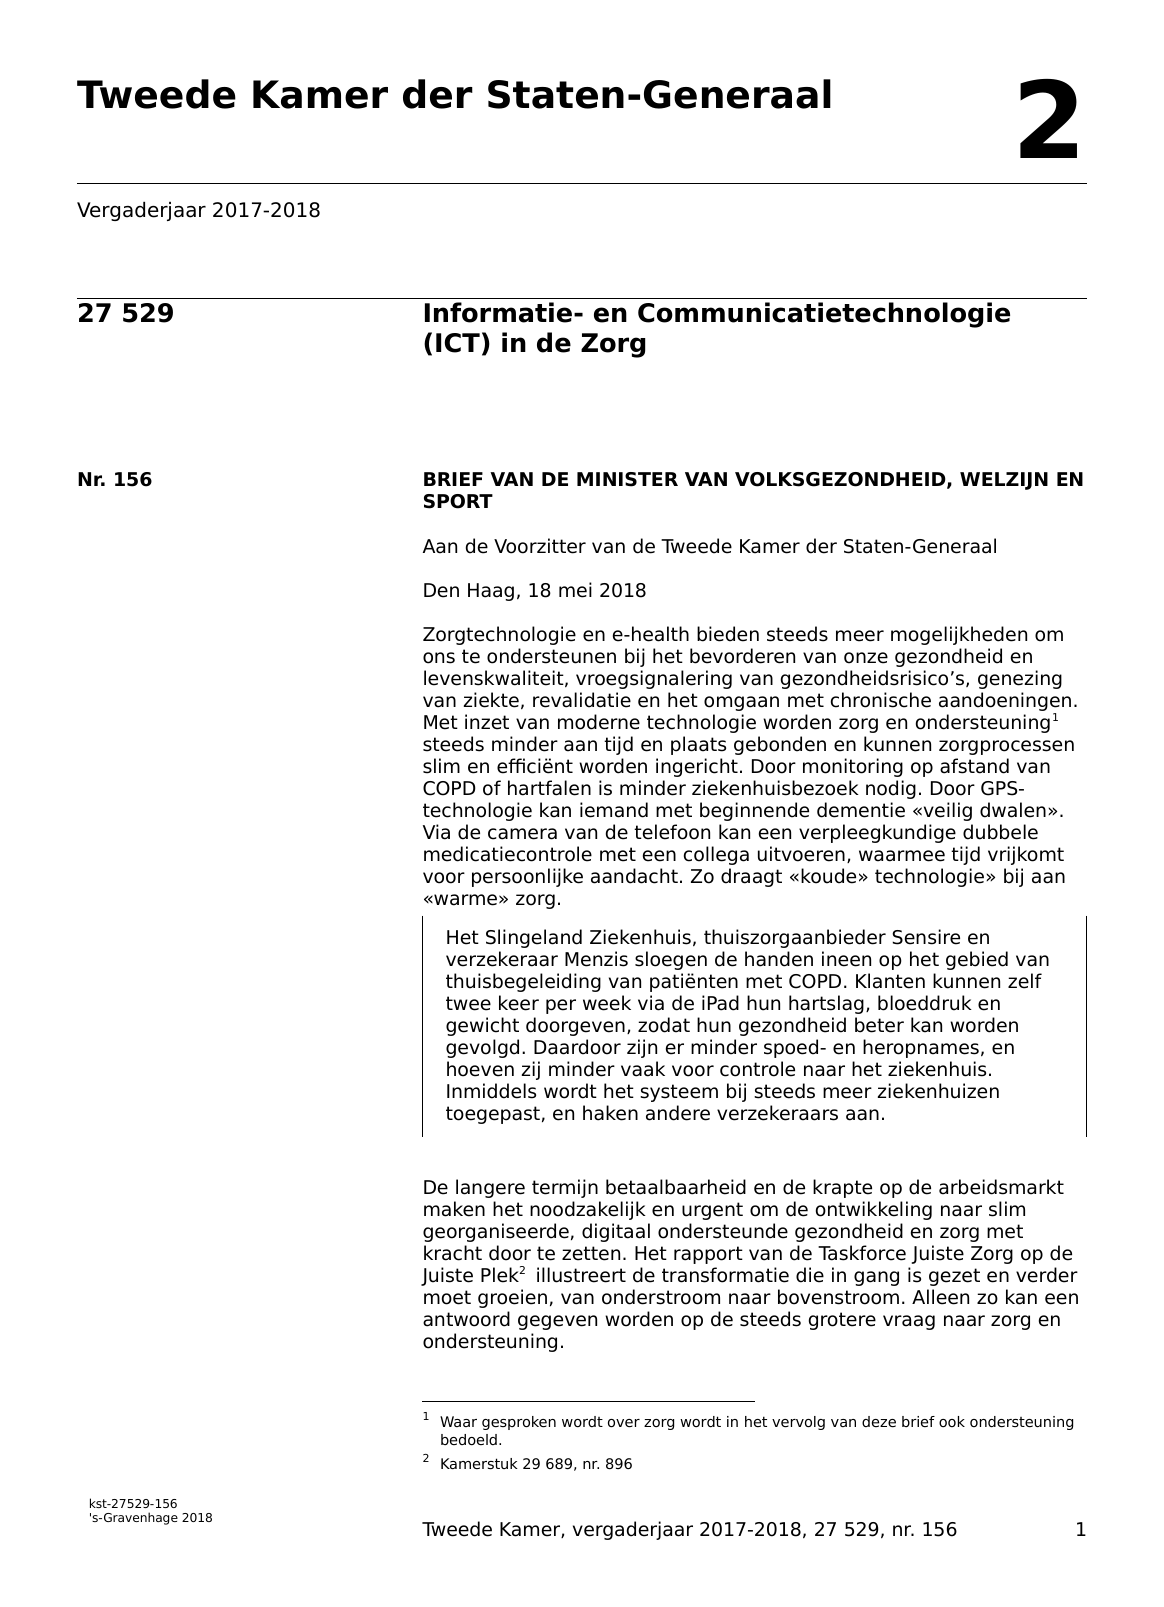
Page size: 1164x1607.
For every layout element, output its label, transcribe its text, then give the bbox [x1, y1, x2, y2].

text Aan de Voorzitter van de Tweede Kamer der Staten-Generaal [422, 536, 1087, 557]
text Den Haag, 18 mei 2018 [422, 580, 1087, 602]
text Waar gesproken wordt over zorg wordt in het vervolg van deze brief ook ondersteuning bedoeld. [422, 1410, 1087, 1449]
table_header Het Slingeland Ziekenhuis, thuiszorgaanbieder Sensire en verzekeraar Menzis sloegen de handen ineen op het gebied van thuisbegeleiding van patiënten met COPD. Klanten kunnen zelf twee keer per week via de iPad hun hartslag, bloeddruk en gewicht doorgeven, zodat hun gezondheid beter kan worden gevolgd. Daardoor zijn er minder spoed- en heropnames, en hoeven zij minder vaak voor controle naar het ziekenhuis. Inmiddels wordt het systeem bij steeds meer ziekenhuizen toegepast, en haken andere verzekeraars aan. [423, 916, 1086, 1137]
subtitle 27 529 Informatie- en Communicatietechnologie (ICT) in de Zorg [77, 299, 1087, 358]
text Zorgtechnologie en e-health bieden steeds meer mogelijkheden om ons te ondersteunen bij het bevorderen van onze gezondheid en levenskwaliteit, vroegsignalering van gezondheidsrisico’s, genezing van ziekte, revalidatie en het omgaan met chronische aandoeningen. Met inzet van moderne technologie worden zorg en ondersteuning steeds minder aan tijd en plaats gebonden en kunnen zorgprocessen slim en efficiënt worden ingericht. Door monitoring op afstand van COPD of hartfalen is minder ziekenhuisbezoek nodig. Door GPS-technologie kan iemand met beginnende dementie «veilig dwalen». Via de camera van de telefoon kan een verpleegkundige dubbele medicatiecontrole met een collega uitvoeren, waarmee tijd vrijkomt voor persoonlijke aandacht. Zo draagt «koude» technologie» bij aan «warme» zorg. [422, 624, 1087, 909]
text kst-27529-156 [88, 1497, 323, 1511]
table_header Tweede Kamer der Staten-Generaal [77, 59, 886, 183]
subtitle Nr. 156 BRIEF VAN DE MINISTER VAN VOLKSGEZONDHEID, WELZIJN EN SPORT [77, 469, 1087, 513]
table_cell Vergaderjaar 2017-2018 [77, 184, 1087, 298]
text Kamerstuk 29 689, nr. 896 [422, 1452, 1087, 1474]
text 's-Gravenhage 2018 [88, 1511, 323, 1525]
text De langere termijn betaalbaarheid en de krapte op de arbeidsmarkt maken het noodzakelijk en urgent om de ontwikkeling naar slim georganiseerde, digitaal ondersteunde gezondheid en zorg met kracht door te zetten. Het rapport van de Taskforce Juiste Zorg op de Juiste Plek illustreert de transformatie die in gang is gezet en verder moet groeien, van onderstroom naar bovenstroom. Alleen zo kan een antwoord gegeven worden op de steeds grotere vraag naar zorg en ondersteuning. [422, 1177, 1087, 1353]
table_header 2 [886, 59, 1087, 183]
